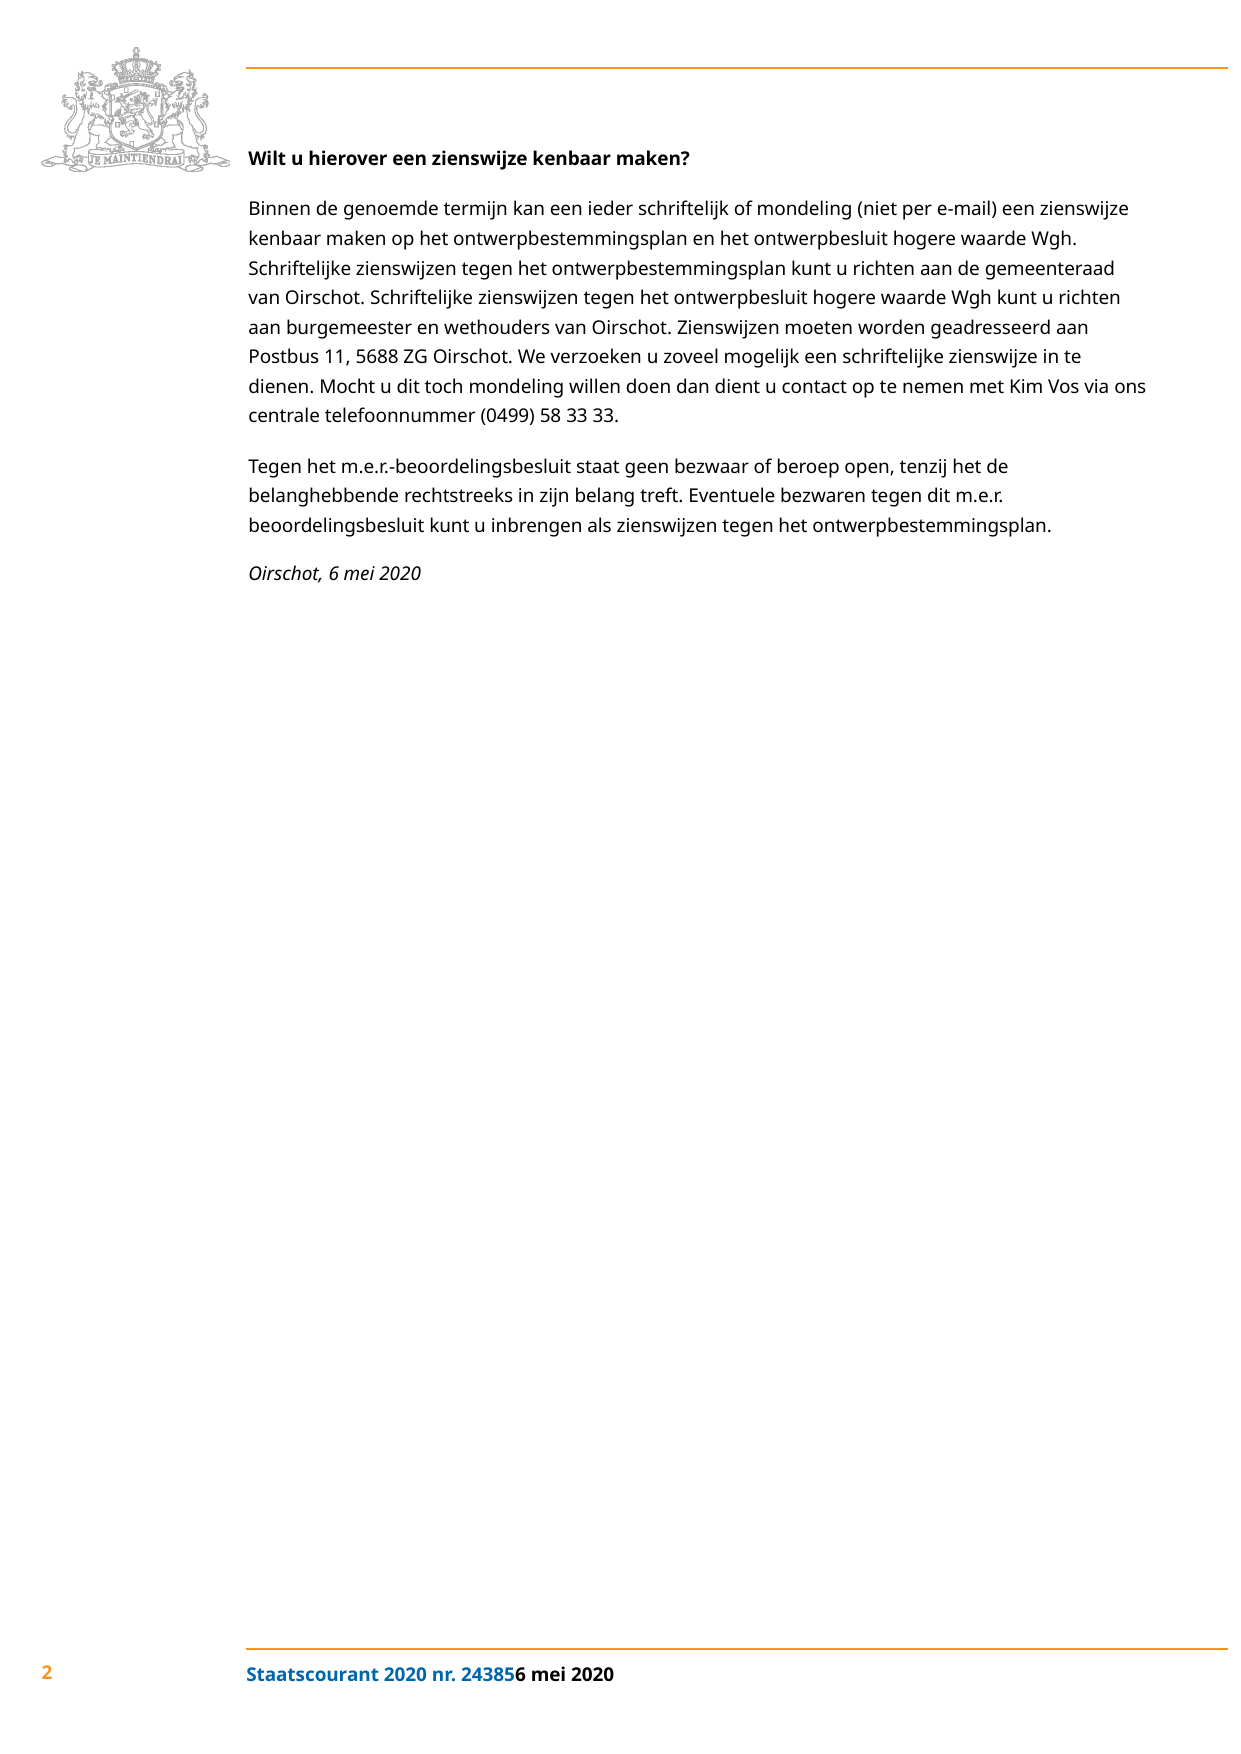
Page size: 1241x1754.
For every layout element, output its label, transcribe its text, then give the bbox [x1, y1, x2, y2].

text Binnen de genoemde termijn kan een ieder schriftelijk of mondeling (niet per e-mail) een zienswijze kenbaar maken op het ontwerpbestemmingsplan en het ontwerpbesluit hogere waarde Wgh. Schriftelijke zienswijzen tegen het ontwerpbestemmingsplan kunt u richten aan de gemeenteraad van Oirschot. Schriftelijke zienswijzen tegen het ontwerpbesluit hogere waarde Wgh kunt u richten aan burgemeester en wethouders van Oirschot. Zienswijzen moeten worden geadresseerd aan Postbus 11, 5688 ZG Oirschot. We verzoeken u zoveel mogelijk een schriftelijke zienswijze in te dienen. Mocht u dit toch mondeling willen doen dan dient u contact op te nemen met Kim Vos via ons centrale telefoonnummer (0499) 58 33 33. [248, 196, 1152, 428]
text Tegen het m.e.r.-beoordelingsbesluit staat geen bezwaar of beroep open, tenzij het de belanghebbende rechtstreeks in zijn belang treft. Eventuele bezwaren tegen dit m.e.r. beoordelingsbesluit kunt u inbrengen als zienswijzen tegen het ontwerpbestemmingsplan. [248, 453, 1152, 538]
text Oirschot, 6 mei 2020 [248, 560, 1152, 586]
text Wilt u hierover een zienswijze kenbaar maken? [248, 145, 1152, 171]
picture [41, 47, 231, 172]
